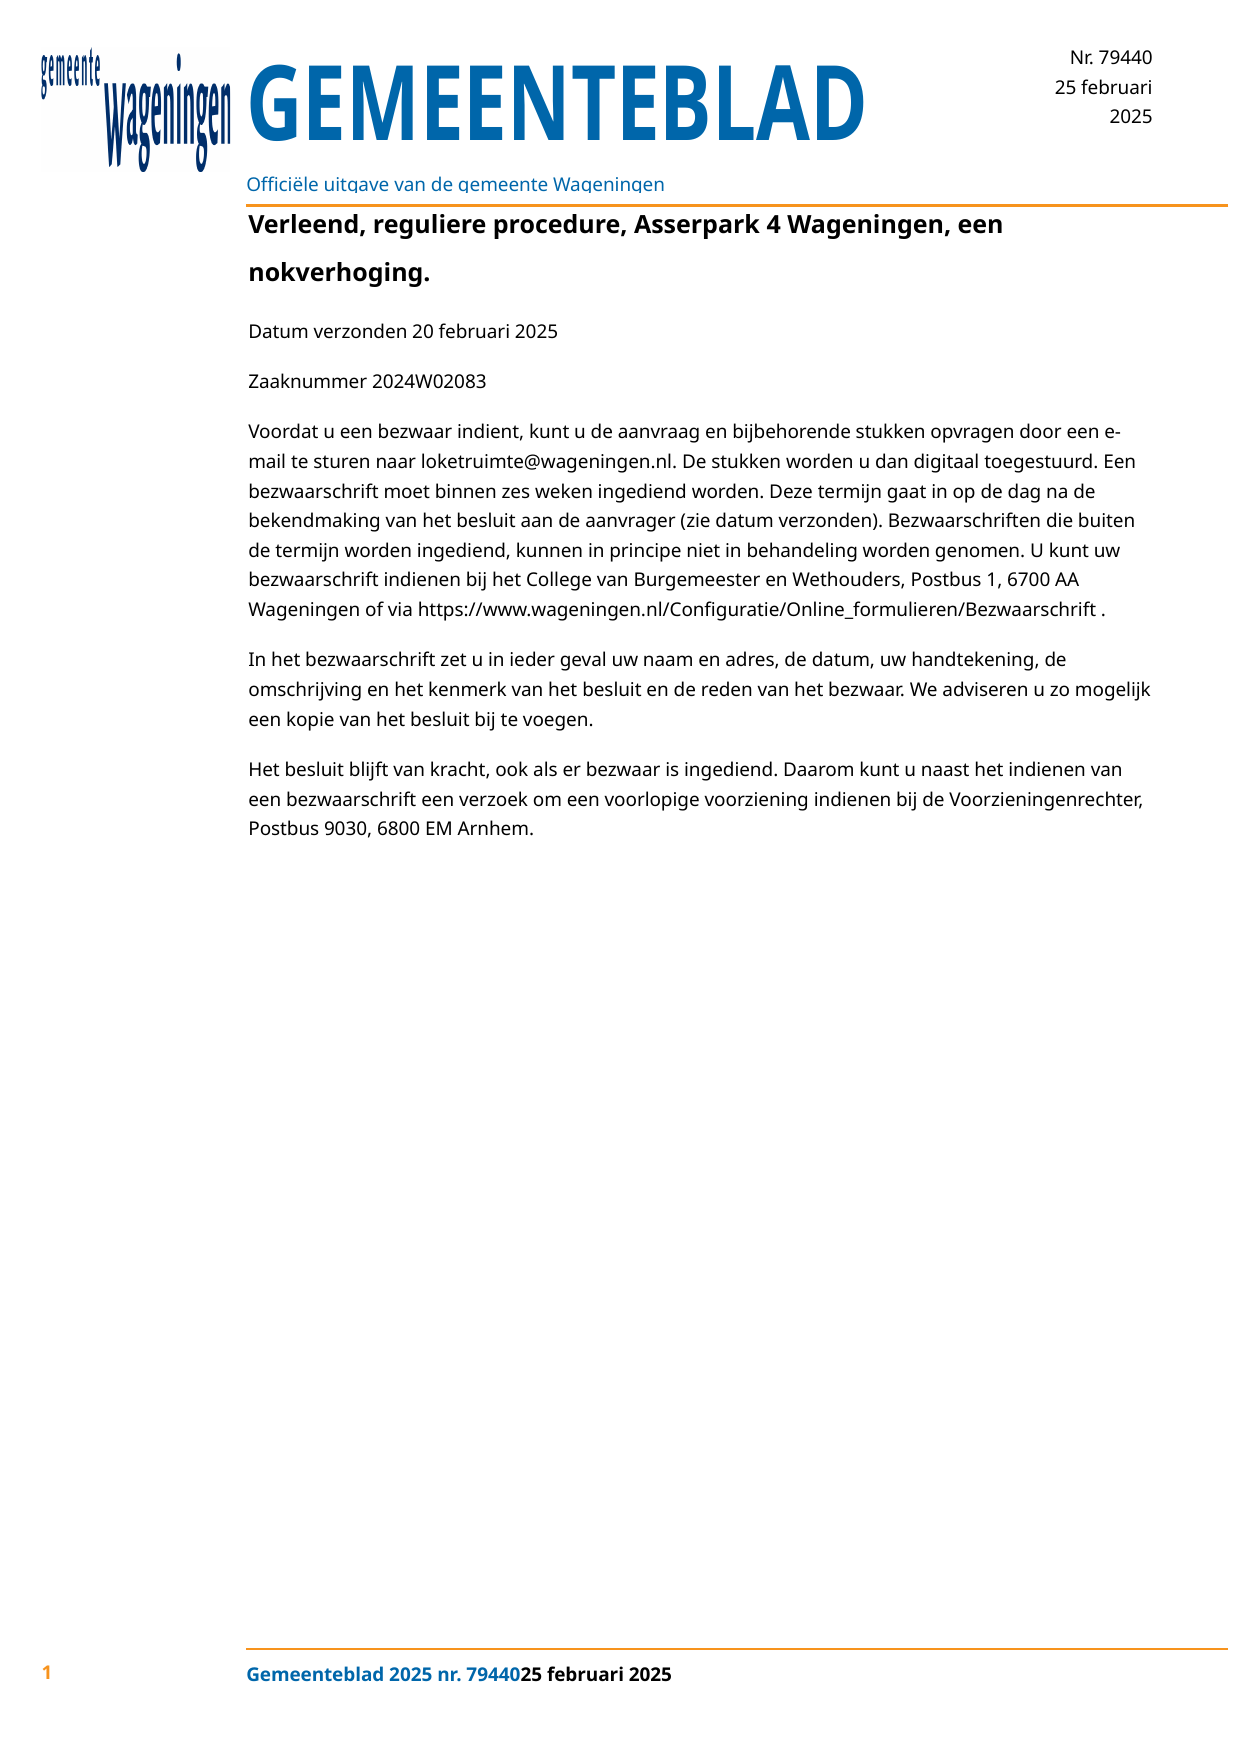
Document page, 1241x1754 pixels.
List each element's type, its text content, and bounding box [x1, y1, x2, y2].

text Verleend, reguliere procedure, Asserpark 4 Wageningen, een nokverhoging. [248, 207, 1152, 288]
picture [41, 47, 231, 172]
text Voordat u een bezwaar indient, kunt u de aanvraag en bijbehorende stukken opvragen door een e-mail te sturen naar loketruimte@wageningen.nl. De stukken worden u dan digitaal toegestuurd. Een bezwaarschrift moet binnen zes weken ingediend worden. Deze termijn gaat in op de dag na de bekendmaking van het besluit aan de aanvrager (zie datum verzonden). Bezwaarschriften die buiten de termijn worden ingediend, kunnen in principe niet in behandeling worden genomen. U kunt uw bezwaarschrift indienen bij het College van Burgemeester en Wethouders, Postbus 1, 6700 AA Wageningen of via https://www.wageningen.nl/Configuratie/Online_formulieren/Bezwaarschrift . [248, 419, 1152, 622]
text In het bezwaarschrift zet u in ieder geval uw naam en adres, de datum, uw handtekening, de omschrijving en het kenmerk van het besluit en de reden van het bezwaar. We adviseren u zo mogelijk een kopie van het besluit bij te voegen. [248, 647, 1152, 732]
text Zaaknummer 2024W02083 [248, 368, 1152, 394]
text Het besluit blijft van kracht, ook als er bezwaar is ingediend. Daarom kunt u naast het indienen van een bezwaarschrift een verzoek om een voorlopige voorziening indienen bij de Voorzieningenrechter, Postbus 9030, 6800 EM Arnhem. [248, 756, 1152, 841]
text Datum verzonden 20 februari 2025 [248, 318, 1152, 344]
